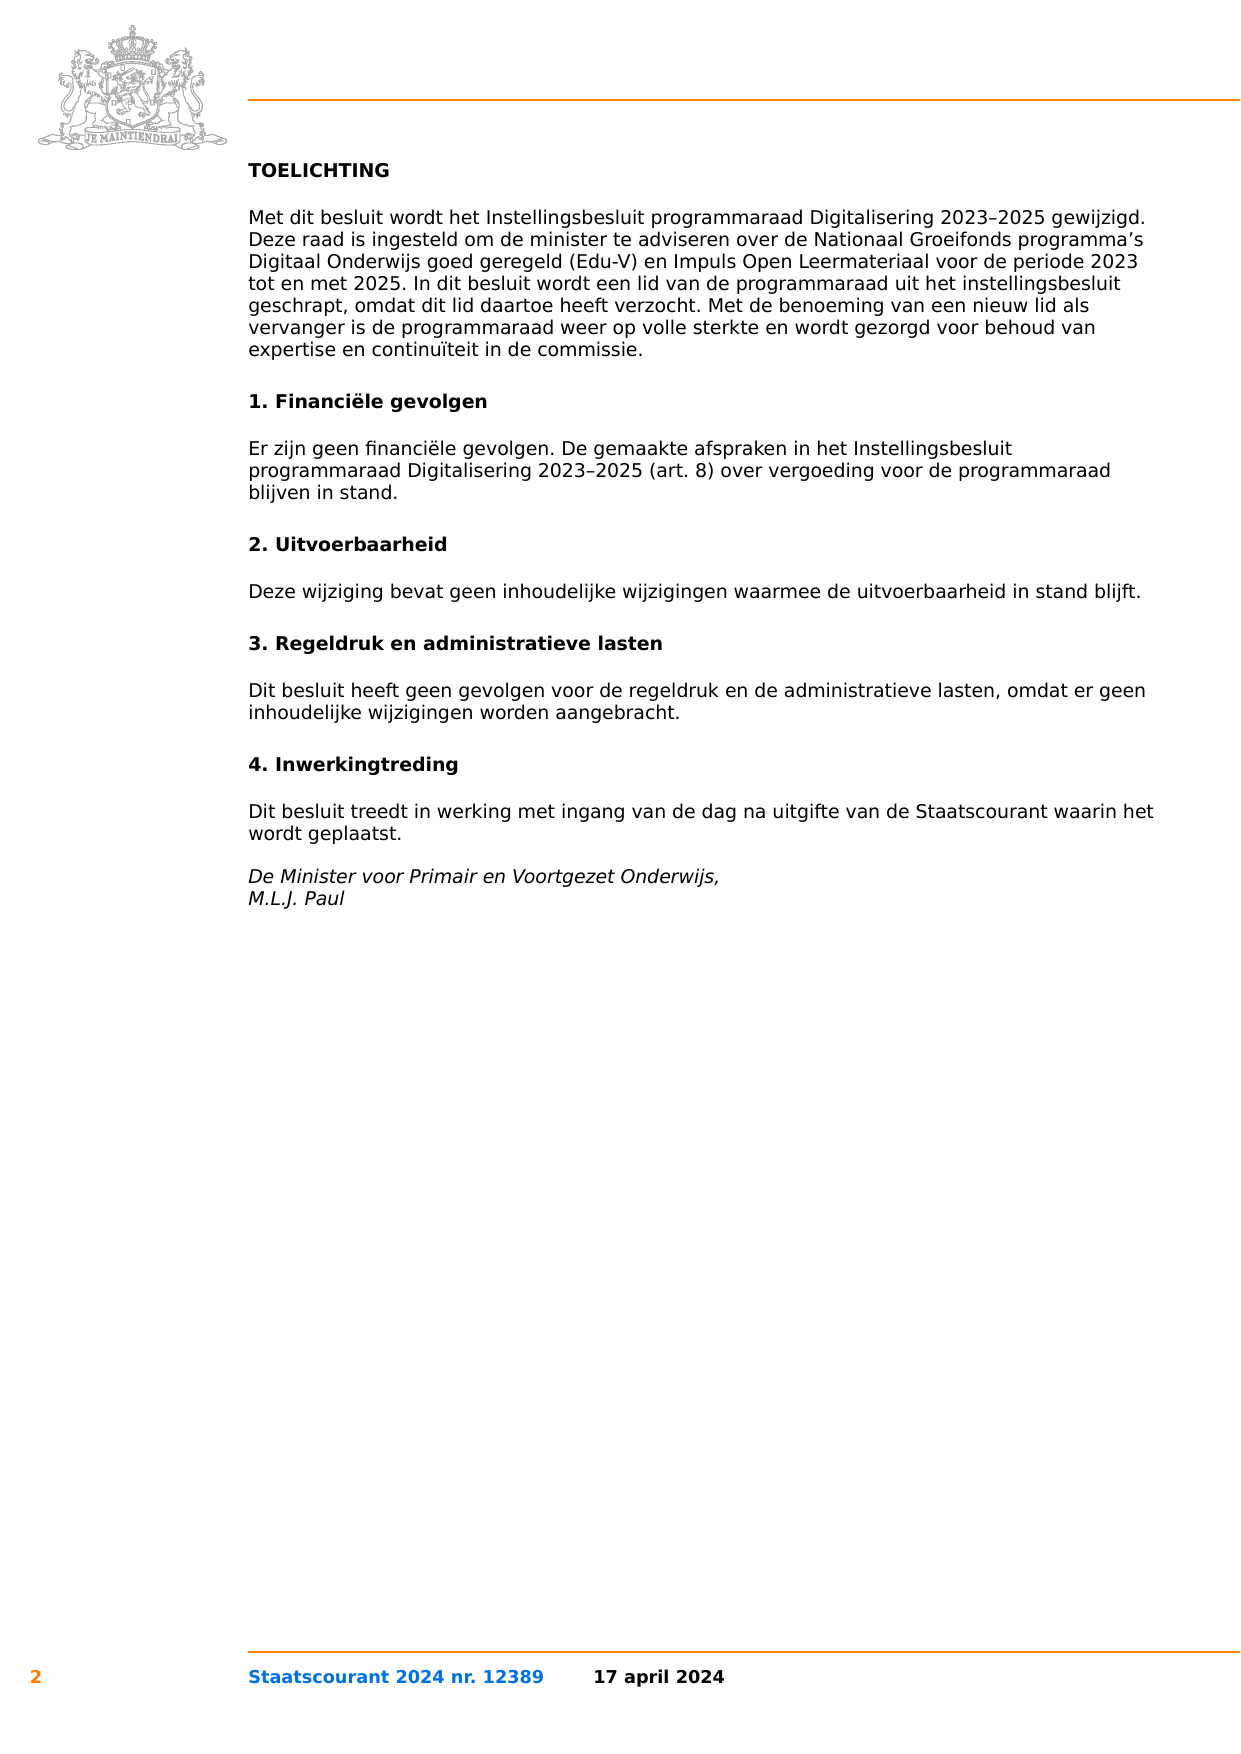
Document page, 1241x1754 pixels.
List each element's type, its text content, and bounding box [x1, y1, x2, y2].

subtitle 3. Regeldruk en administratieve lasten [248, 633, 1163, 654]
subtitle 2. Uitvoerbaarheid [248, 534, 1163, 556]
text Er zijn geen financiële gevolgen. De gemaakte afspraken in het Instellingsbesluit programmaraad Digitalisering 2023–2025 (art. 8) over vergoeding voor de programmaraad blijven in stand. [248, 438, 1163, 504]
subtitle 1. Financiële gevolgen [248, 391, 1163, 413]
subtitle TOELICHTING [248, 160, 1163, 182]
text Dit besluit treedt in werking met ingang van de dag na uitgifte van de Staatscourant waarin het wordt geplaatst. [248, 801, 1163, 844]
text Dit besluit heeft geen gevolgen voor de regeldruk en de administratieve lasten, omdat er geen inhoudelijke wijzigingen worden aangebracht. [248, 679, 1163, 723]
subtitle 4. Inwerkingtreding [248, 753, 1163, 776]
text Deze wijziging bevat geen inhoudelijke wijzigingen waarmee de uitvoerbaarheid in stand blijft. [248, 581, 1163, 603]
picture [38, 25, 227, 150]
text Met dit besluit wordt het Instellingsbesluit programmaraad Digitalisering 2023–2025 gewijzigd. Deze raad is ingesteld om de minister te adviseren over de Nationaal Groeifonds programma’s Digitaal Onderwijs goed geregeld (Edu-V) en Impuls Open Leermateriaal voor de periode 2023 tot en met 2025. In dit besluit wordt een lid van de programmaraad uit het instellingsbesluit geschrapt, omdat dit lid daartoe heeft verzocht. Met de benoeming van een nieuw lid als vervanger is de programmaraad weer op volle sterkte en wordt gezorgd voor behoud van expertise en continuïteit in de commissie. [248, 207, 1163, 361]
text De Minister voor Primair en Voortgezet Onderwijs, M.L.J. Paul [248, 866, 1163, 910]
